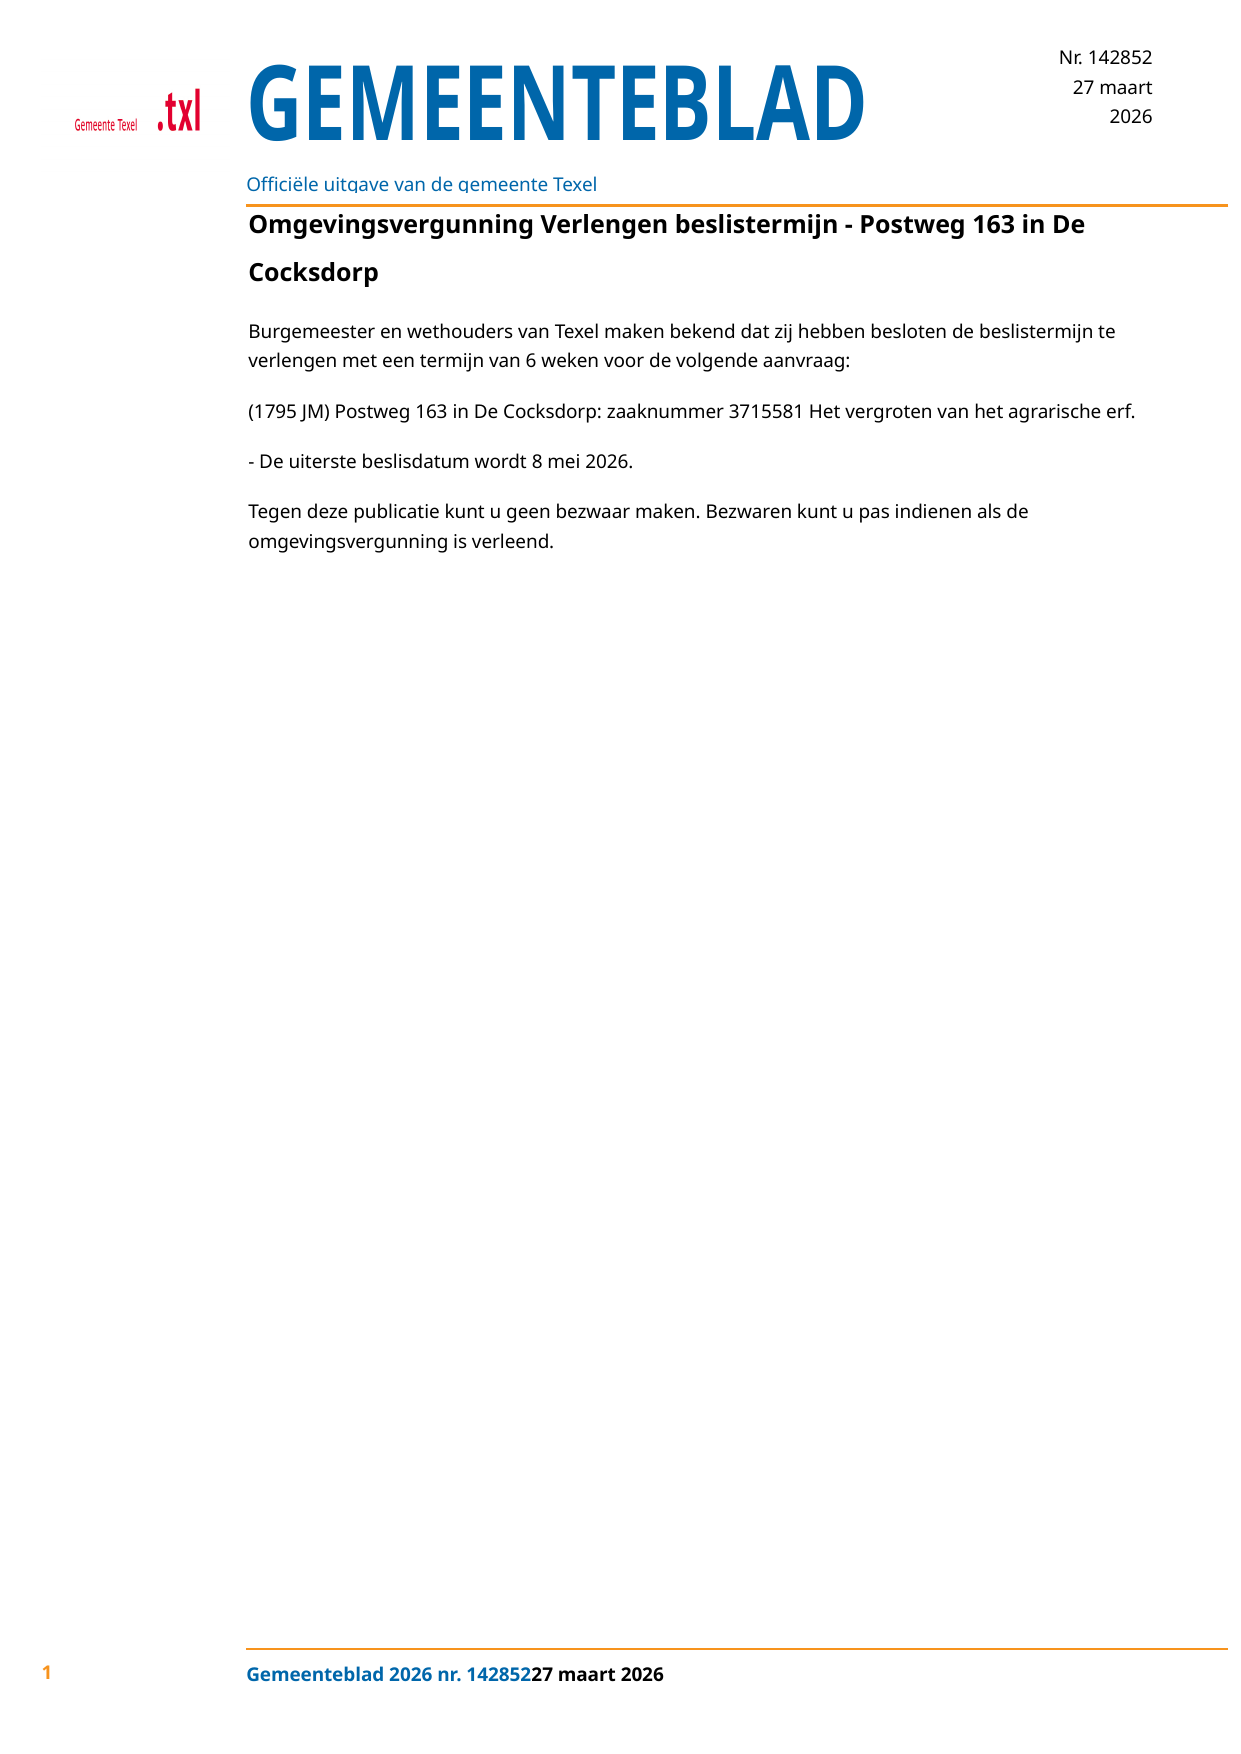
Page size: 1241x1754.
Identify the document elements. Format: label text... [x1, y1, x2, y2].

picture [41, 47, 231, 172]
text Burgemeester en wethouders van Texel maken bekend dat zij hebben besloten de beslistermijn te verlengen met een termijn van 6 weken voor de volgende aanvraag: [248, 318, 1152, 373]
text (1795 JM) Postweg 163 in De Cocksdorp: zaaknummer 3715581 Het vergroten van het agrarische erf. [248, 398, 1152, 424]
text Tegen deze publicatie kunt u geen bezwaar maken. Bezwaren kunt u pas indienen als de omgevingsvergunning is verleend. [248, 499, 1152, 554]
text Omgevingsvergunning Verlengen beslistermijn - Postweg 163 in De Cocksdorp [248, 207, 1152, 288]
text - De uiterste beslisdatum wordt 8 mei 2026. [248, 448, 1152, 474]
